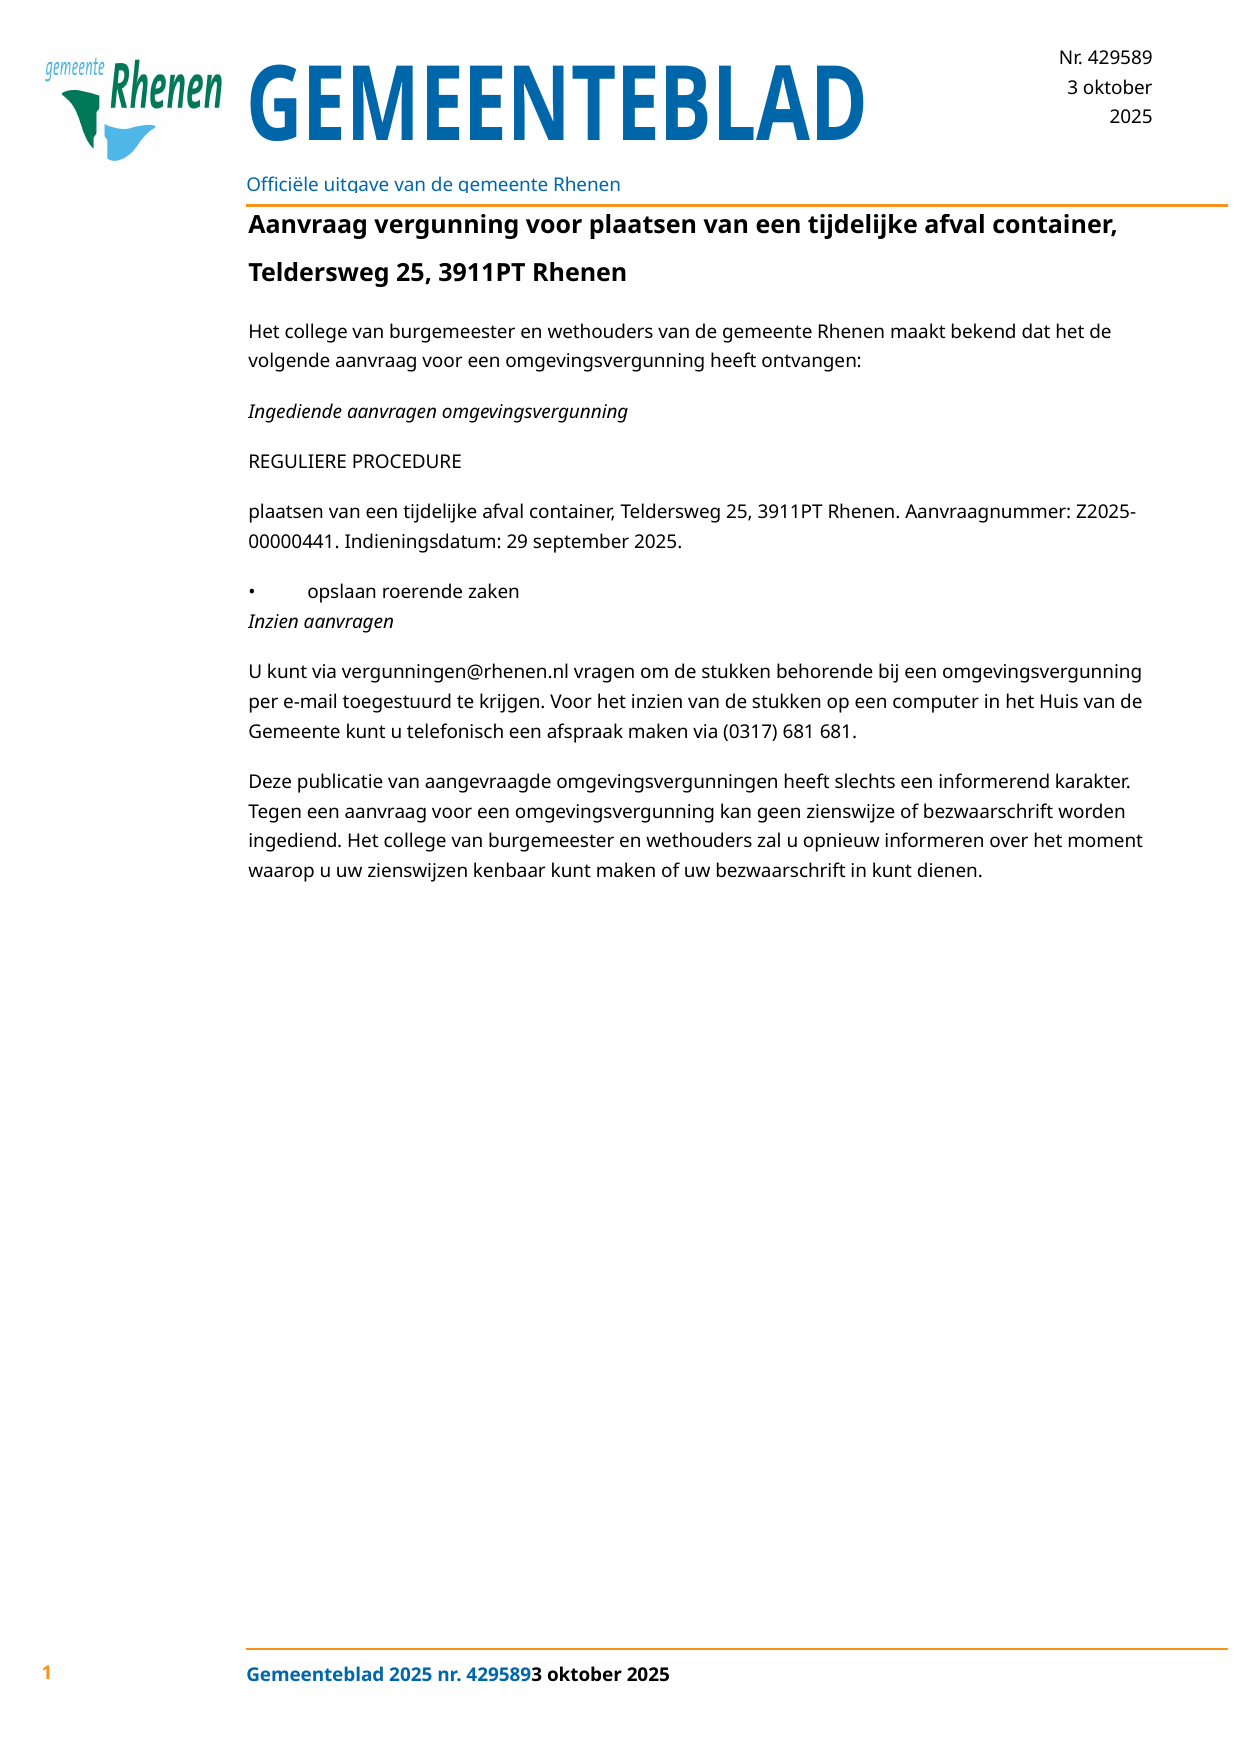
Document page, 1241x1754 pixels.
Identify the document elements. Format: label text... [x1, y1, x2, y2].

text plaatsen van een tijdelijke afval container, Teldersweg 25, 3911PT Rhenen. Aanvraagnummer: Z2025-00000441. Indieningsdatum: 29 september 2025. [248, 499, 1152, 554]
list opslaan roerende zaken [248, 579, 1152, 604]
text U kunt via vergunningen@rhenen.nl vragen om de stukken behorende bij een omgevingsvergunning per e-mail toegestuurd te krijgen. Voor het inzien van de stukken op een computer in het Huis van de Gemeente kunt u telefonisch een afspraak maken via (0317) 681 681. [248, 659, 1152, 744]
text Het college van burgemeester en wethouders van de gemeente Rhenen maakt bekend dat het de volgende aanvraag voor een omgevingsvergunning heeft ontvangen: [248, 318, 1152, 373]
text Aanvraag vergunning voor plaatsen van een tijdelijke afval container, Teldersweg 25, 3911PT Rhenen [248, 207, 1152, 288]
text Inzien aanvragen [248, 608, 1152, 634]
text REGULIERE PROCEDURE [248, 448, 1152, 474]
text Ingediende aanvragen omgevingsvergunning [248, 398, 1152, 424]
picture [41, 47, 231, 172]
text Deze publicatie van aangevraagde omgevingsvergunningen heeft slechts een informerend karakter. Tegen een aanvraag voor een omgevingsvergunning kan geen zienswijze of bezwaarschrift worden ingediend. Het college van burgemeester en wethouders zal u opnieuw informeren over het moment waarop u uw zienswijzen kenbaar kunt maken of uw bezwaarschrift in kunt dienen. [248, 768, 1152, 883]
